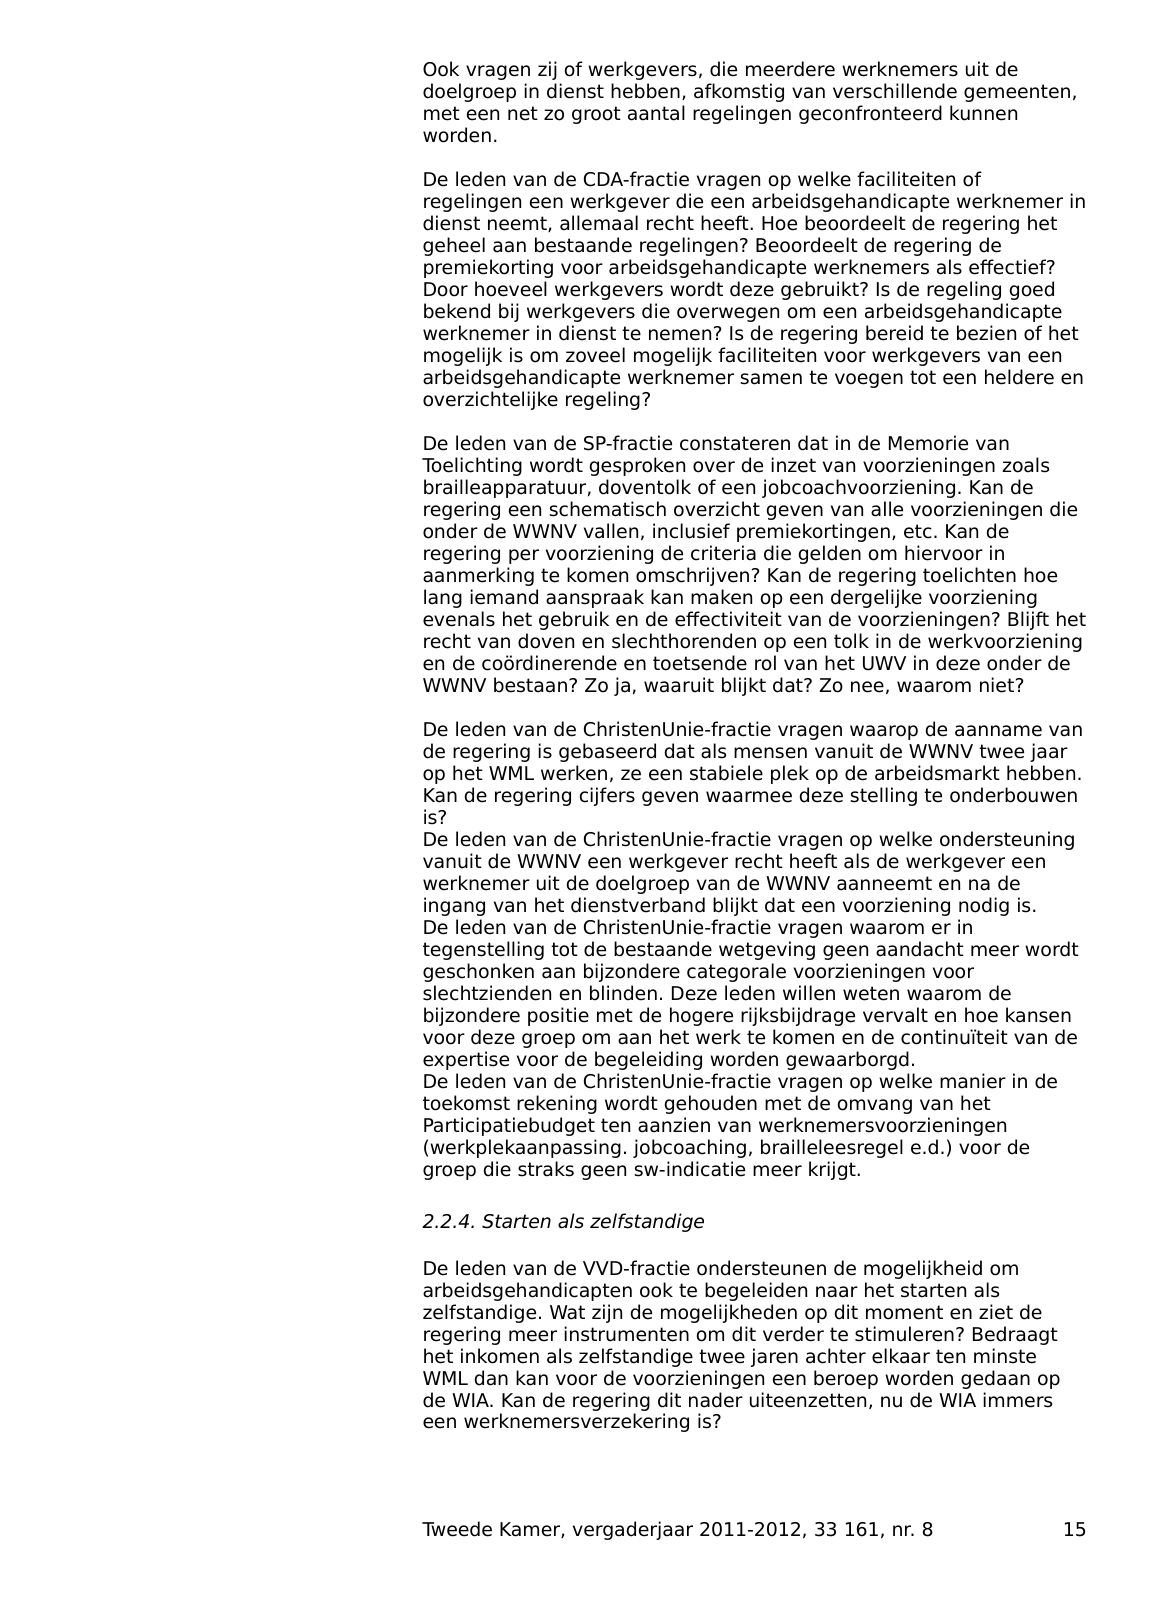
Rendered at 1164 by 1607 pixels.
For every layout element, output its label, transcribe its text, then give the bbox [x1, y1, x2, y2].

subtitle 2.2.4. Starten als zelfstandige [422, 1211, 1087, 1233]
text De leden van de ChristenUnie-fractie vragen op welke manier in de toekomst rekening wordt gehouden met de omvang van het Participatiebudget ten aanzien van werknemersvoorzieningen (werkplekaanpassing. jobcoaching, brailleleesregel e.d.) voor de groep die straks geen sw-indicatie meer krijgt. [422, 1071, 1087, 1181]
text Ook vragen zij of werkgevers, die meerdere werknemers uit de doelgroep in dienst hebben, afkomstig van verschillende gemeenten, met een net zo groot aantal regelingen geconfronteerd kunnen worden. [422, 59, 1087, 147]
text De leden van de CDA-fractie vragen op welke faciliteiten of regelingen een werkgever die een arbeidsgehandicapte werknemer in dienst neemt, allemaal recht heeft. Hoe beoordeelt de regering het geheel aan bestaande regelingen? Beoordeelt de regering de premiekorting voor arbeidsgehandicapte werknemers als effectief? Door hoeveel werkgevers wordt deze gebruikt? Is de regeling goed bekend bij werkgevers die overwegen om een arbeidsgehandicapte werknemer in dienst te nemen? Is de regering bereid te bezien of het mogelijk is om zoveel mogelijk faciliteiten voor werkgevers van een arbeidsgehandicapte werknemer samen te voegen tot een heldere en overzichtelijke regeling? [422, 169, 1087, 411]
text De leden van de SP-fractie constateren dat in de Memorie van Toelichting wordt gesproken over de inzet van voorzieningen zoals brailleapparatuur, doventolk of een jobcoachvoorziening. Kan de regering een schematisch overzicht geven van alle voorzieningen die onder de WWNV vallen, inclusief premiekortingen, etc. Kan de regering per voorziening de criteria die gelden om hiervoor in aanmerking te komen omschrijven? Kan de regering toelichten hoe lang iemand aanspraak kan maken op een dergelijke voorziening evenals het gebruik en de effectiviteit van de voorzieningen? Blijft het recht van doven en slechthorenden op een tolk in de werkvoorziening en de coördinerende en toetsende rol van het UWV in deze onder de WWNV bestaan? Zo ja, waaruit blijkt dat? Zo nee, waarom niet? [422, 433, 1087, 697]
text De leden van de VVD-fractie ondersteunen de mogelijkheid om arbeidsgehandicapten ook te begeleiden naar het starten als zelfstandige. Wat zijn de mogelijkheden op dit moment en ziet de regering meer instrumenten om dit verder te stimuleren? Bedraagt het inkomen als zelfstandige twee jaren achter elkaar ten minste WML dan kan voor de voorzieningen een beroep worden gedaan op de WIA. Kan de regering dit nader uiteenzetten, nu de WIA immers een werknemersverzekering is? [422, 1258, 1087, 1433]
text De leden van de ChristenUnie-fractie vragen waarom er in tegenstelling tot de bestaande wetgeving geen aandacht meer wordt geschonken aan bijzondere categorale voorzieningen voor slechtzienden en blinden. Deze leden willen weten waarom de bijzondere positie met de hogere rijksbijdrage vervalt en hoe kansen voor deze groep om aan het werk te komen en de continuïteit van de expertise voor de begeleiding worden gewaarborgd. [422, 917, 1087, 1071]
text De leden van de ChristenUnie-fractie vragen waarop de aanname van de regering is gebaseerd dat als mensen vanuit de WWNV twee jaar op het WML werken, ze een stabiele plek op de arbeidsmarkt hebben. Kan de regering cijfers geven waarmee deze stelling te onderbouwen is? [422, 719, 1087, 829]
text De leden van de ChristenUnie-fractie vragen op welke ondersteuning vanuit de WWNV een werkgever recht heeft als de werkgever een werknemer uit de doelgroep van de WWNV aanneemt en na de ingang van het dienstverband blijkt dat een voorziening nodig is. [422, 829, 1087, 917]
